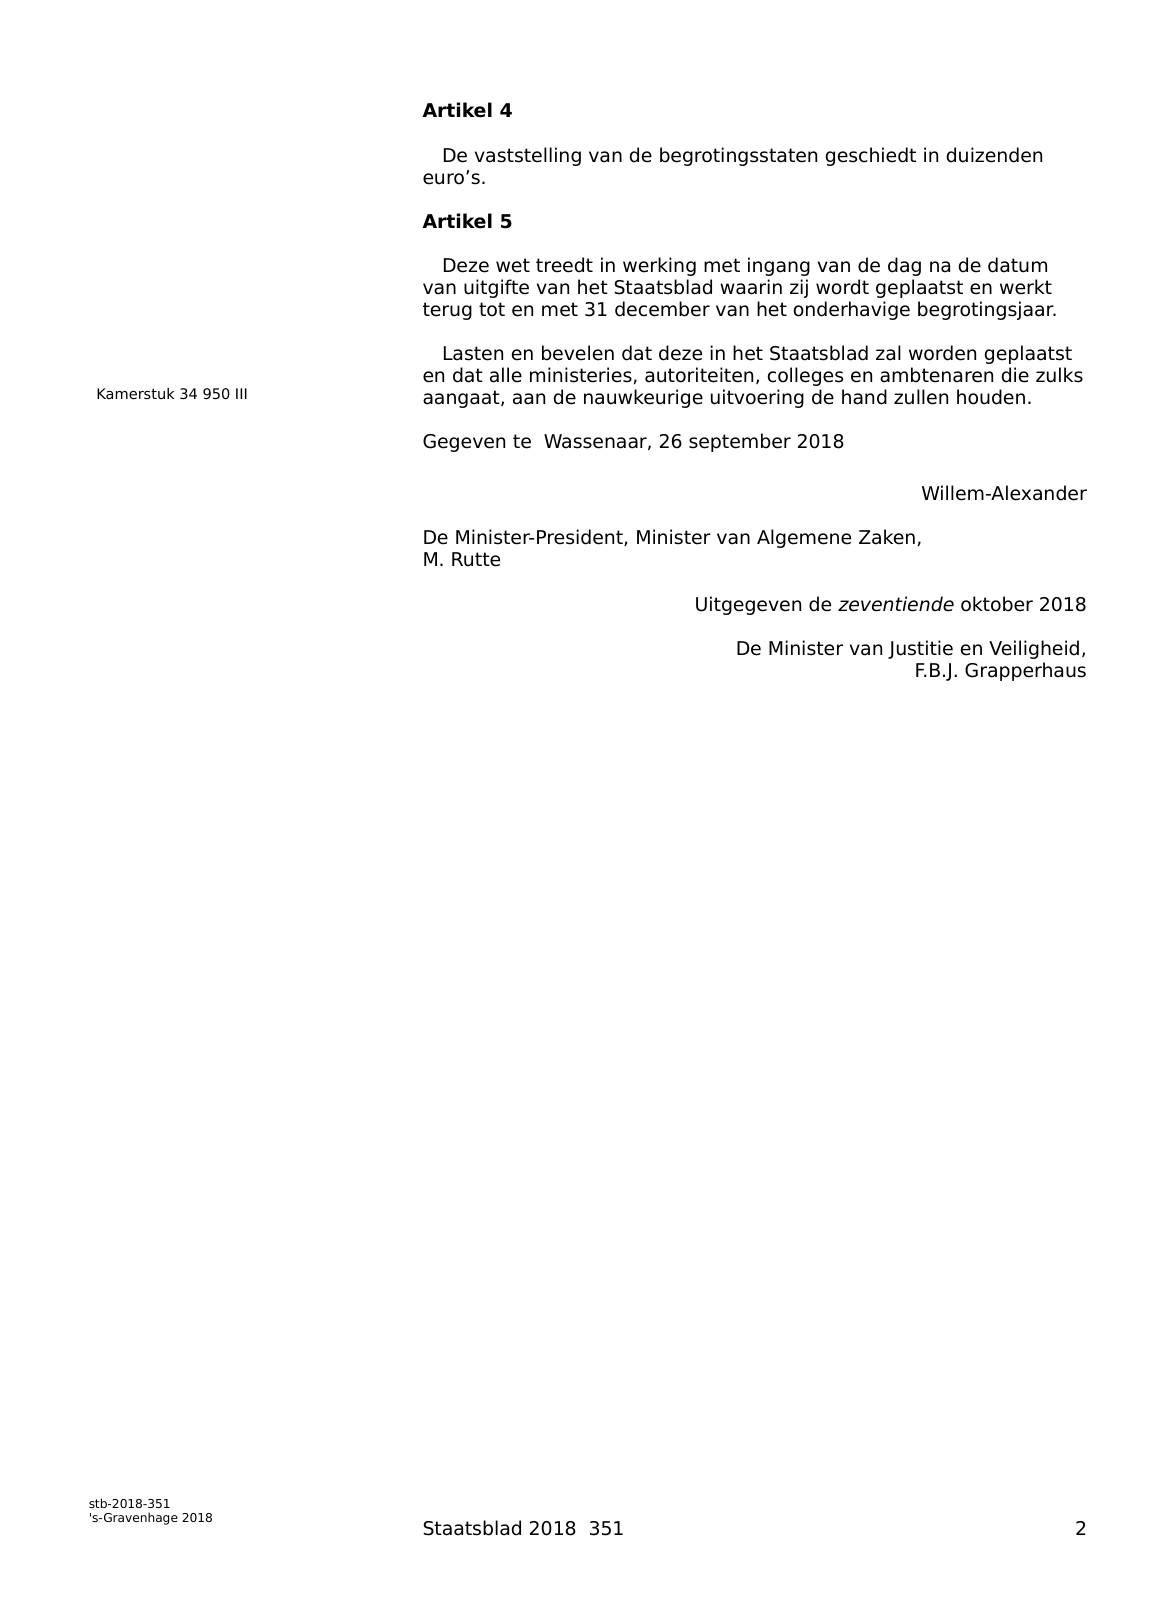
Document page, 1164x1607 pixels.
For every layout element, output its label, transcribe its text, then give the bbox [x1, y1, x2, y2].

text Kamerstuk 34 950 III [77, 386, 396, 403]
text De Minister-President, Minister van Algemene Zaken, M. Rutte [422, 527, 1087, 571]
text Uitgegeven de zeventiende oktober 2018 [422, 593, 1087, 615]
subtitle Artikel 4 [422, 100, 1087, 122]
text Lasten en bevelen dat deze in het Staatsblad zal worden geplaatst en dat alle ministeries, autoriteiten, colleges en ambtenaren die zulks aangaat, aan de nauwkeurige uitvoering de hand zullen houden. [422, 343, 1087, 409]
text stb-2018-351 [88, 1497, 323, 1511]
text Willem-Alexander [422, 483, 1087, 505]
text Deze wet treedt in werking met ingang van de dag na de datum van uitgifte van het Staatsblad waarin zij wordt geplaatst en werkt terug tot en met 31 december van het onderhavige begrotingsjaar. [422, 255, 1087, 321]
text De vaststelling van de begrotingsstaten geschiedt in duizenden euro’s. [422, 144, 1087, 188]
text 's-Gravenhage 2018 [88, 1511, 323, 1525]
subtitle Artikel 5 [422, 211, 1087, 233]
text De Minister van Justitie en Veiligheid, F.B.J. Grapperhaus [422, 638, 1087, 682]
text Gegeven te Wassenaar, 26 september 2018 [422, 431, 1087, 453]
